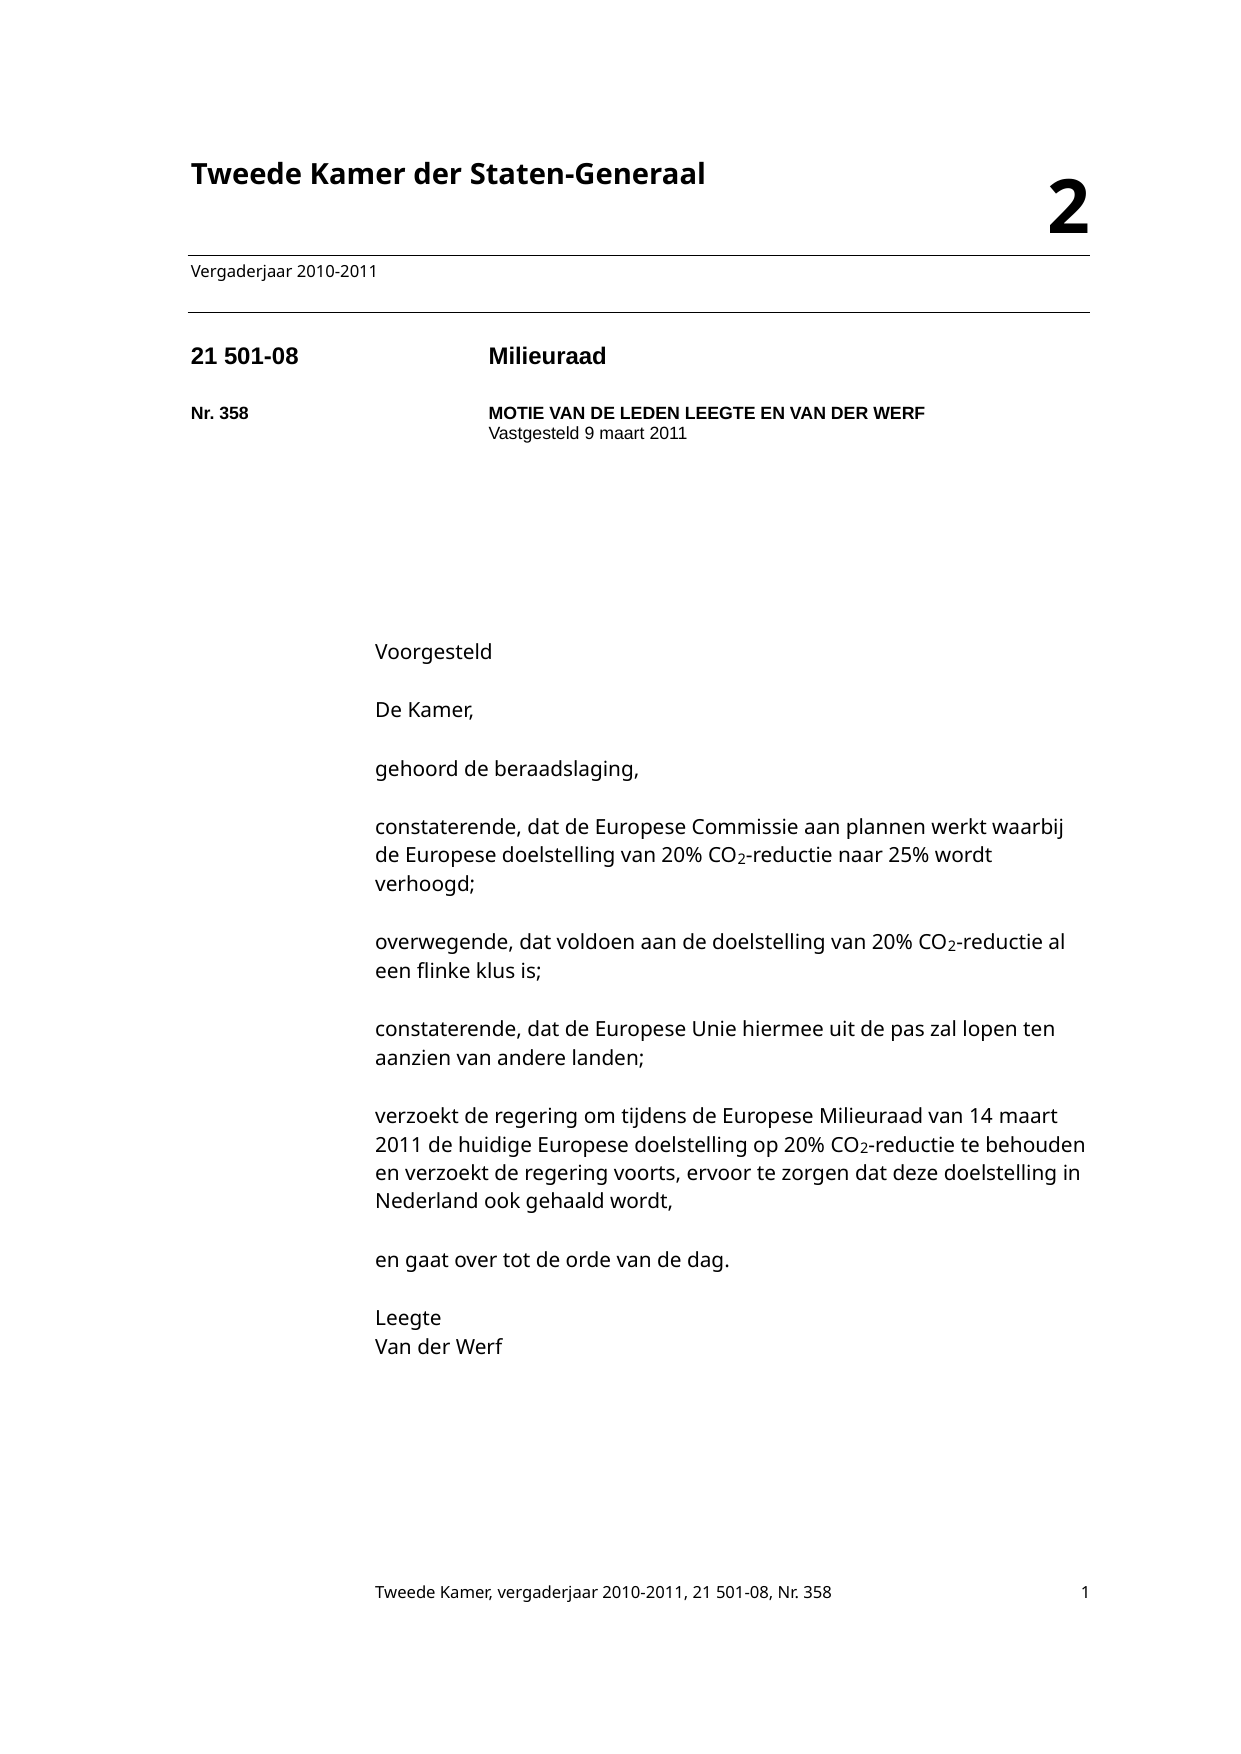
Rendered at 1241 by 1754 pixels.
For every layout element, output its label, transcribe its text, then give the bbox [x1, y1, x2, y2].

text Voorgesteld [375, 637, 1090, 665]
text Leegte [375, 1303, 1090, 1332]
table_header 2 [910, 150, 1090, 255]
table_cell 21 501-08 [188, 339, 485, 399]
table_cell Vergaderjaar 2010-2011 [188, 256, 485, 312]
text constaterende, dat de Europese Commissie aan plannen werkt waarbij de Europese doelstelling van 20% CO2-reductie naar 25% wordt verhoogd; [375, 812, 1090, 897]
text Van der Werf [375, 1332, 1090, 1360]
text De Kamer, [375, 695, 1090, 724]
text constaterende, dat de Europese Unie hiermee uit de pas zal lopen ten aanzien van andere landen; [375, 1014, 1090, 1071]
text verzoekt de regering om tijdens de Europese Milieuraad van 14 maart 2011 de huidige Europese doelstelling op 20% CO2-reductie te behouden en verzoekt de regering voorts, ervoor te zorgen dat deze doelstelling in Nederland ook gehaald wordt, [375, 1101, 1090, 1215]
table_cell Milieuraad [485, 339, 1090, 399]
table_cell Nr. 358 [188, 399, 485, 518]
text overwegende, dat voldoen aan de doelstelling van 20% CO2-reductie al een flinke klus is; [375, 927, 1090, 984]
table_cell [485, 256, 1090, 312]
table_cell MOTIE VAN DE LEDEN LEEGTE EN VAN DER WERF Vastgesteld 9 maart 2011 [485, 399, 1090, 518]
table_header Tweede Kamer der Staten-Generaal [188, 150, 909, 255]
text gehoord de beraadslaging, [375, 754, 1090, 782]
table_cell [485, 313, 1090, 339]
text en gaat over tot de orde van de dag. [375, 1245, 1090, 1273]
table_cell [188, 313, 485, 339]
